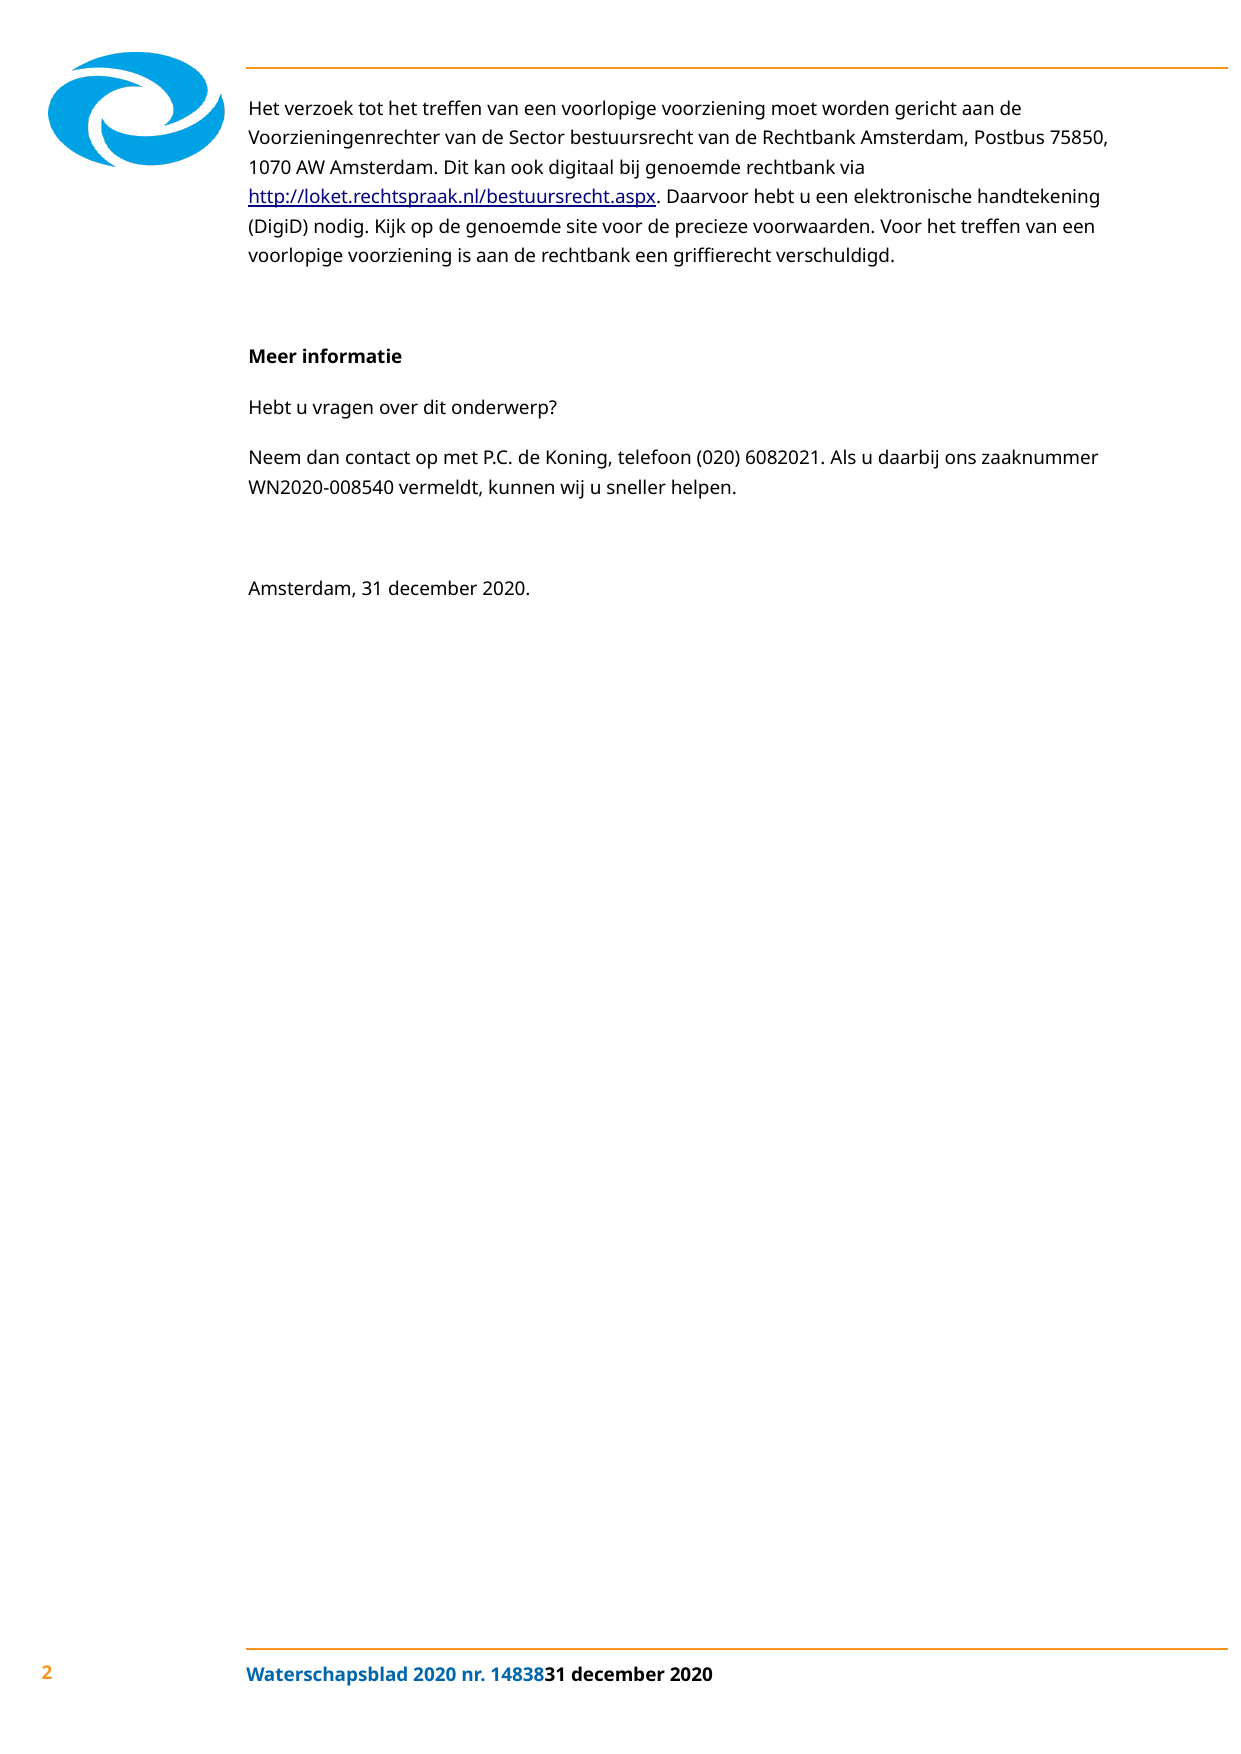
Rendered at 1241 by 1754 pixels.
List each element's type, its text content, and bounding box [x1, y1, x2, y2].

text Neem dan contact op met P.C. de Koning, telefoon (020) 6082021. Als u daarbij ons zaaknummer WN2020-008540 vermeldt, kunnen wij u sneller helpen. [248, 444, 1152, 500]
text Hebt u vragen over dit onderwerp? [248, 394, 1152, 420]
text Meer informatie [248, 343, 1152, 369]
picture [41, 47, 231, 172]
text Het verzoek tot het treffen van een voorlopige voorziening moet worden gericht aan de Voorzieningenrechter van de Sector bestuursrecht van de Rechtbank Amsterdam, Postbus 75850, 1070 AW Amsterdam. Dit kan ook digitaal bij genoemde rechtbank via http://loket.rechtspraak.nl/bestuursrecht.aspx. Daarvoor hebt u een elektronische handtekening (DigiD) nodig. Kijk op de genoemde site voor de precieze voorwaarden. Voor het treffen van een voorlopige voorziening is aan de rechtbank een griffierecht verschuldigd. [248, 95, 1152, 268]
text Amsterdam, 31 december 2020. [248, 575, 1152, 601]
